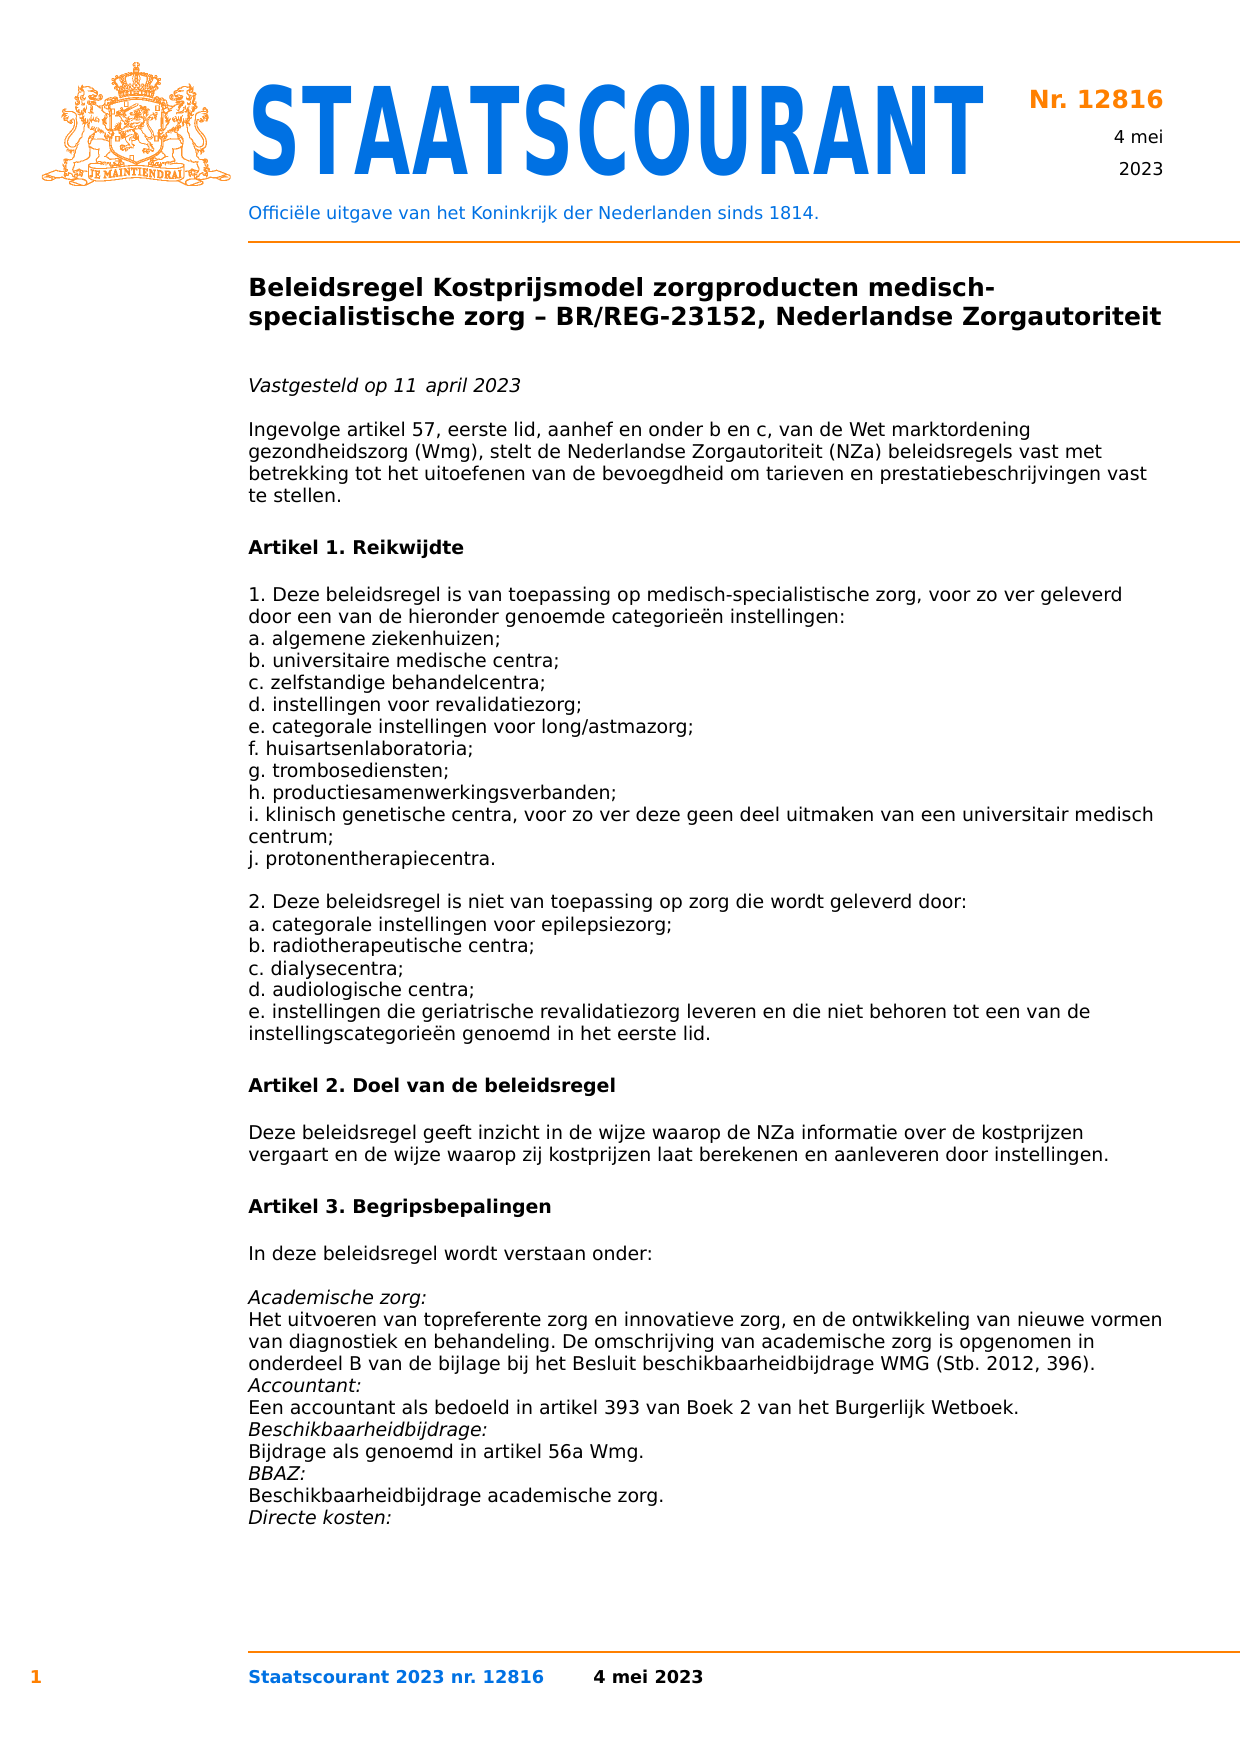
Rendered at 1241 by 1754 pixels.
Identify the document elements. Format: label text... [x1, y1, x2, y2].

text Directe kosten: [248, 1507, 1163, 1529]
text Vastgesteld op 11 april 2023 [248, 375, 1163, 397]
text Beschikbaarheidbijdrage: [248, 1419, 1163, 1441]
text 1. Deze beleidsregel is van toepassing op medisch-specialistische zorg, voor zo ver geleverd door een van de hieronder genoemde categorieën instellingen: [248, 584, 1163, 628]
text g. trombosediensten; [248, 760, 1163, 782]
text i. klinisch genetische centra, voor zo ver deze geen deel uitmaken van een universitair medisch centrum; [248, 804, 1163, 848]
table_cell Officiële uitgave van het Koninkrijk der Nederlanden sinds 1814. [248, 203, 1240, 241]
text Het uitvoeren van topreferente zorg en innovatieve zorg, en de ontwikkeling van nieuwe vormen van diagnostiek en behandeling. De omschrijving van academische zorg is opgenomen in onderdeel B van de bijlage bij het Besluit beschikbaarheidbijdrage WMG (Stb. 2012, 396). [248, 1309, 1163, 1375]
text Een accountant als bedoeld in artikel 393 van Boek 2 van het Burgerlijk Wetboek. [248, 1397, 1163, 1419]
text c. dialysecentra; [248, 957, 1163, 979]
text 2. Deze beleidsregel is niet van toepassing op zorg die wordt geleverd door: [248, 891, 1163, 913]
text Academische zorg: [248, 1287, 1163, 1309]
text d. audiologische centra; [248, 979, 1163, 1001]
text Accountant: [248, 1375, 1163, 1397]
text e. instellingen die geriatrische revalidatiezorg leveren en die niet behoren tot een van de instellingscategorieën genoemd in het eerste lid. [248, 1001, 1163, 1045]
subtitle Artikel 3. Begripsbepalingen [248, 1196, 1163, 1218]
text b. universitaire medische centra; [248, 650, 1163, 672]
text Bijdrage als genoemd in artikel 56a Wmg. [248, 1441, 1163, 1463]
text a. algemene ziekenhuizen; [248, 628, 1163, 650]
text b. radiotherapeutische centra; [248, 935, 1163, 957]
text In deze beleidsregel wordt verstaan onder: [248, 1243, 1163, 1265]
picture [41, 62, 231, 186]
table_cell 2023 [998, 153, 1240, 203]
text a. categorale instellingen voor epilepsiezorg; [248, 913, 1163, 935]
text j. protonentherapiecentra. [248, 848, 1163, 869]
text Beschikbaarheidbijdrage academische zorg. [248, 1485, 1163, 1507]
table_header [25, 62, 248, 241]
text Ingevolge artikel 57, eerste lid, aanhef en onder b en c, van de Wet marktordening gezondheidszorg (Wmg), stelt de Nederlandse Zorgautoriteit (NZa) beleidsregels vast met betrekking tot het uitoefenen van de bevoegdheid om tarieven en prestatiebeschrijvingen vast te stellen. [248, 419, 1163, 507]
subtitle Artikel 1. Reikwijdte [248, 537, 1163, 559]
text BBAZ: [248, 1463, 1163, 1485]
text c. zelfstandige behandelcentra; [248, 672, 1163, 694]
table_header Nr. 12816 [998, 62, 1240, 121]
text d. instellingen voor revalidatiezorg; [248, 694, 1163, 716]
table_header STAATSCOURANT [248, 62, 998, 203]
subtitle Artikel 2. Doel van de beleidsregel [248, 1075, 1163, 1097]
text f. huisartsenlaboratoria; [248, 738, 1163, 760]
text e. categorale instellingen voor long/astmazorg; [248, 716, 1163, 738]
table_cell 4 mei [998, 121, 1240, 153]
text h. productiesamenwerkingsverbanden; [248, 782, 1163, 804]
text Deze beleidsregel geeft inzicht in de wijze waarop de NZa informatie over de kostprijzen vergaart en de wijze waarop zij kostprijzen laat berekenen en aanleveren door instellingen. [248, 1122, 1163, 1166]
subtitle Beleidsregel Kostprijsmodel zorgproducten medisch-specialistische zorg – BR/REG-23152, Nederlandse Zorgautoriteit [248, 273, 1163, 331]
